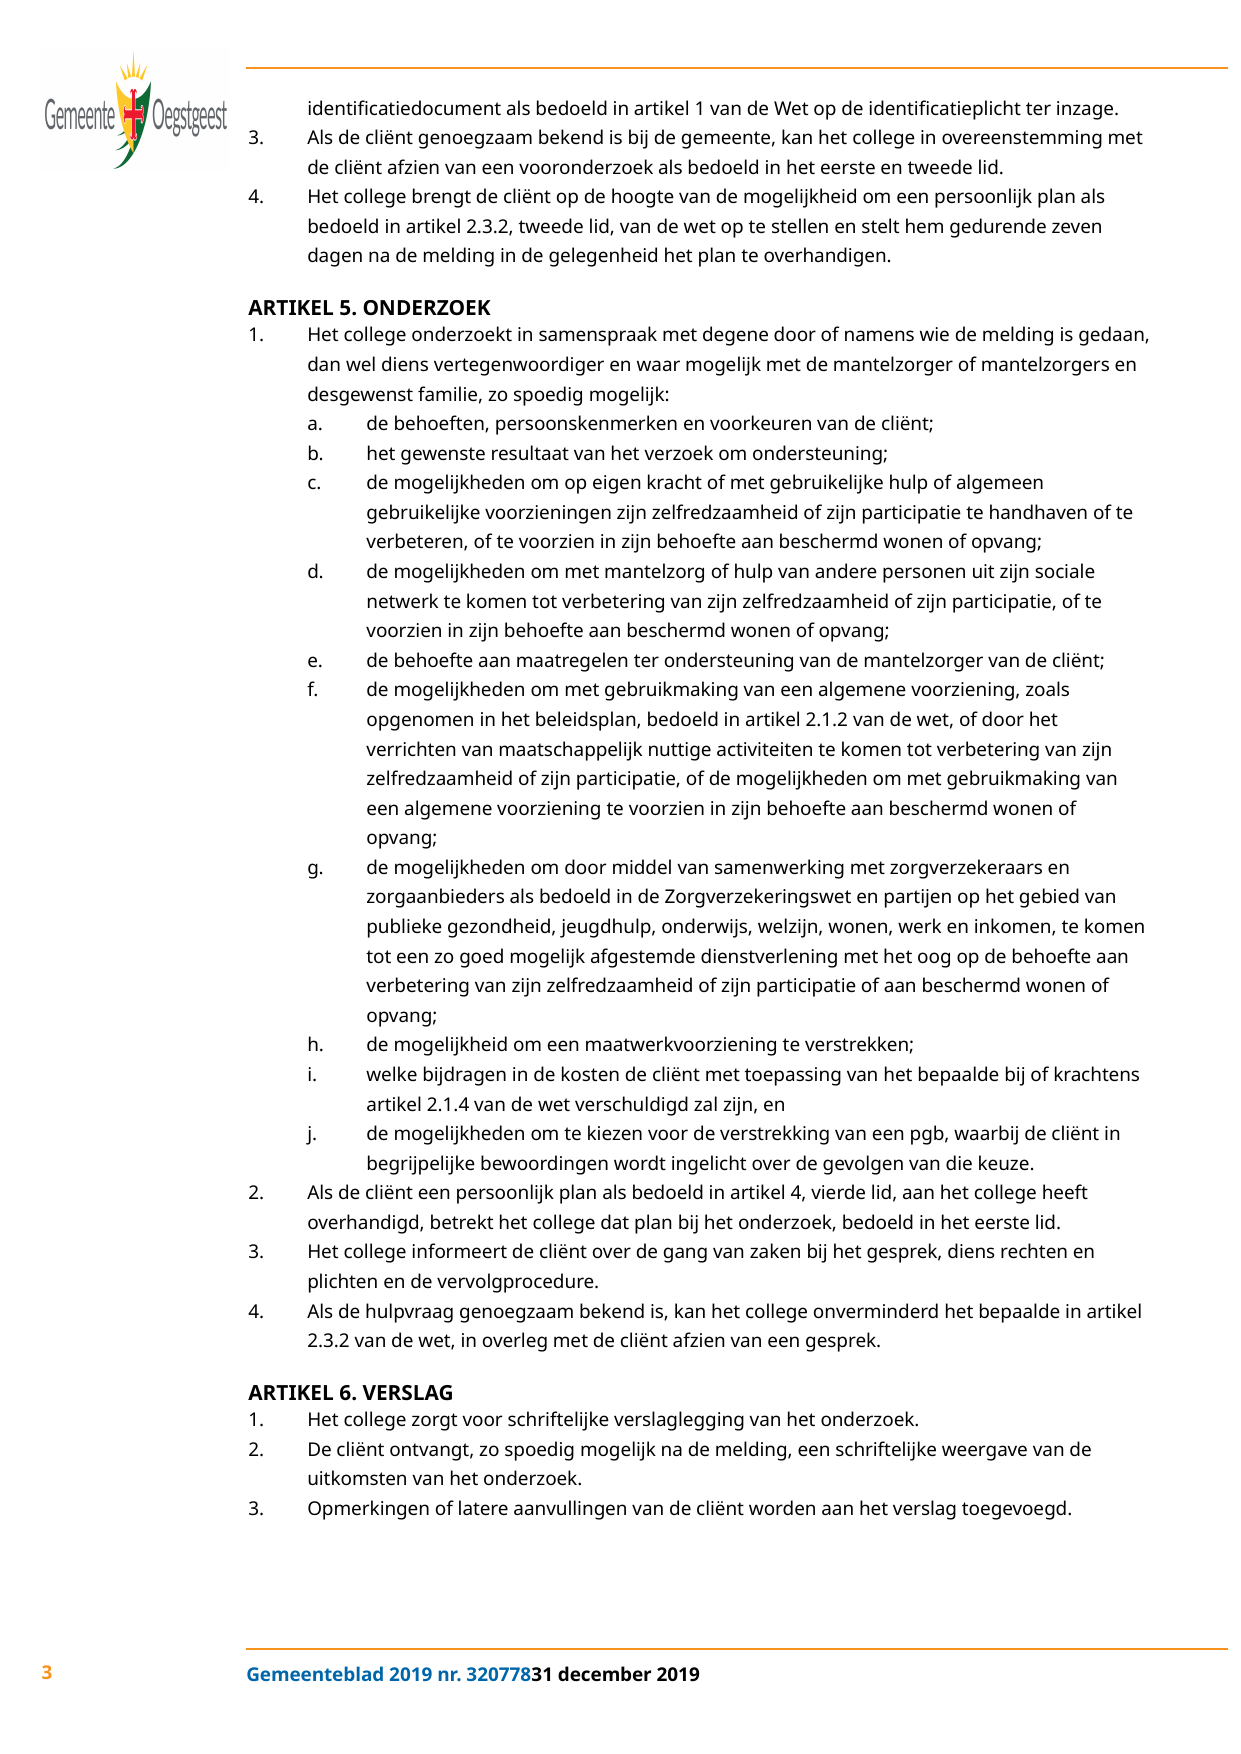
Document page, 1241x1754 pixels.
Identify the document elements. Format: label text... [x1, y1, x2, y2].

list identificatiedocument als bedoeld in artikel 1 van de Wet op de identificatieplicht ter inzage. [248, 95, 1152, 121]
list welke bijdragen in de kosten de cliënt met toepassing van het bepaalde bij of krachtens artikel 2.1.4 van de wet verschuldigd zal zijn, en [307, 1061, 1152, 1116]
text ARTIKEL 5. ONDERZOEK [248, 293, 1152, 322]
list Als de hulpvraag genoegzaam bekend is, kan het college onverminderd het bepaalde in artikel 2.3.2 van de wet, in overleg met de cliënt afzien van een gesprek. [248, 1298, 1152, 1353]
list De cliënt ontvangt, zo spoedig mogelijk na de melding, een schriftelijke weergave van de uitkomsten van het onderzoek. [248, 1436, 1152, 1491]
text ARTIKEL 6. VERSLAG [248, 1378, 1152, 1406]
list het gewenste resultaat van het verzoek om ondersteuning; [307, 440, 1152, 466]
list Het college zorgt voor schriftelijke verslaglegging van het onderzoek. [248, 1406, 1152, 1432]
list Opmerkingen of latere aanvullingen van de cliënt worden aan het verslag toegevoegd. [248, 1495, 1152, 1521]
list de behoeften, persoonskenmerken en voorkeuren van de cliënt; [307, 410, 1152, 436]
list de mogelijkheden om met gebruikmaking van een algemene voorziening, zoals opgenomen in het beleidsplan, bedoeld in artikel 2.1.2 van de wet, of door het verrichten van maatschappelijk nuttige activiteiten te komen tot verbetering van zijn zelfredzaamheid of zijn participatie, of de mogelijkheden om met gebruikmaking van een algemene voorziening te voorzien in zijn behoefte aan beschermd wonen of opvang; [307, 677, 1152, 850]
list Het college informeert de cliënt over de gang van zaken bij het gesprek, diens rechten en plichten en de vervolgprocedure. [248, 1239, 1152, 1294]
list de mogelijkheid om een maatwerkvoorziening te verstrekken; [307, 1032, 1152, 1057]
list de mogelijkheden om door middel van samenwerking met zorgverzekeraars en zorgaanbieders als bedoeld in de Zorgverzekeringswet en partijen op het gebied van publieke gezondheid, jeugdhulp, onderwijs, welzijn, wonen, werk en inkomen, te komen tot een zo goed mogelijk afgestemde dienstverlening met het oog op de behoefte aan verbetering van zijn zelfredzaamheid of zijn participatie of aan beschermd wonen of opvang; [307, 854, 1152, 1028]
list de behoefte aan maatregelen ter ondersteuning van de mantelzorger van de cliënt; [307, 647, 1152, 673]
list de mogelijkheden om met mantelzorg of hulp van andere personen uit zijn sociale netwerk te komen tot verbetering van zijn zelfredzaamheid of zijn participatie, of te voorzien in zijn behoefte aan beschermd wonen of opvang; [307, 558, 1152, 643]
list Als de cliënt een persoonlijk plan als bedoeld in artikel 4, vierde lid, aan het college heeft overhandigd, betrekt het college dat plan bij het onderzoek, bedoeld in het eerste lid. [248, 1179, 1152, 1235]
list Het college onderzoekt in samenspraak met degene door of namens wie de melding is gedaan, dan wel diens vertegenwoordiger en waar mogelijk met de mantelzorger of mantelzorgers en desgewenst familie, zo spoedig mogelijk: [248, 322, 1152, 406]
list Als de cliënt genoegzaam bekend is bij de gemeente, kan het college in overeenstemming met de cliënt afzien van een vooronderzoek als bedoeld in het eerste en tweede lid. [248, 124, 1152, 180]
list de mogelijkheden om op eigen kracht of met gebruikelijke hulp of algemeen gebruikelijke voorzieningen zijn zelfredzaamheid of zijn participatie te handhaven of te verbeteren, of te voorzien in zijn behoefte aan beschermd wonen of opvang; [307, 469, 1152, 554]
list de mogelijkheden om te kiezen voor de verstrekking van een pgb, waarbij de cliënt in begrijpelijke bewoordingen wordt ingelicht over de gevolgen van die keuze. [307, 1120, 1152, 1176]
picture [41, 47, 231, 172]
list Het college brengt de cliënt op de hoogte van de mogelijkheid om een persoonlijk plan als bedoeld in artikel 2.3.2, tweede lid, van de wet op te stellen en stelt hem gedurende zeven dagen na de melding in de gelegenheid het plan te overhandigen. [248, 183, 1152, 268]
